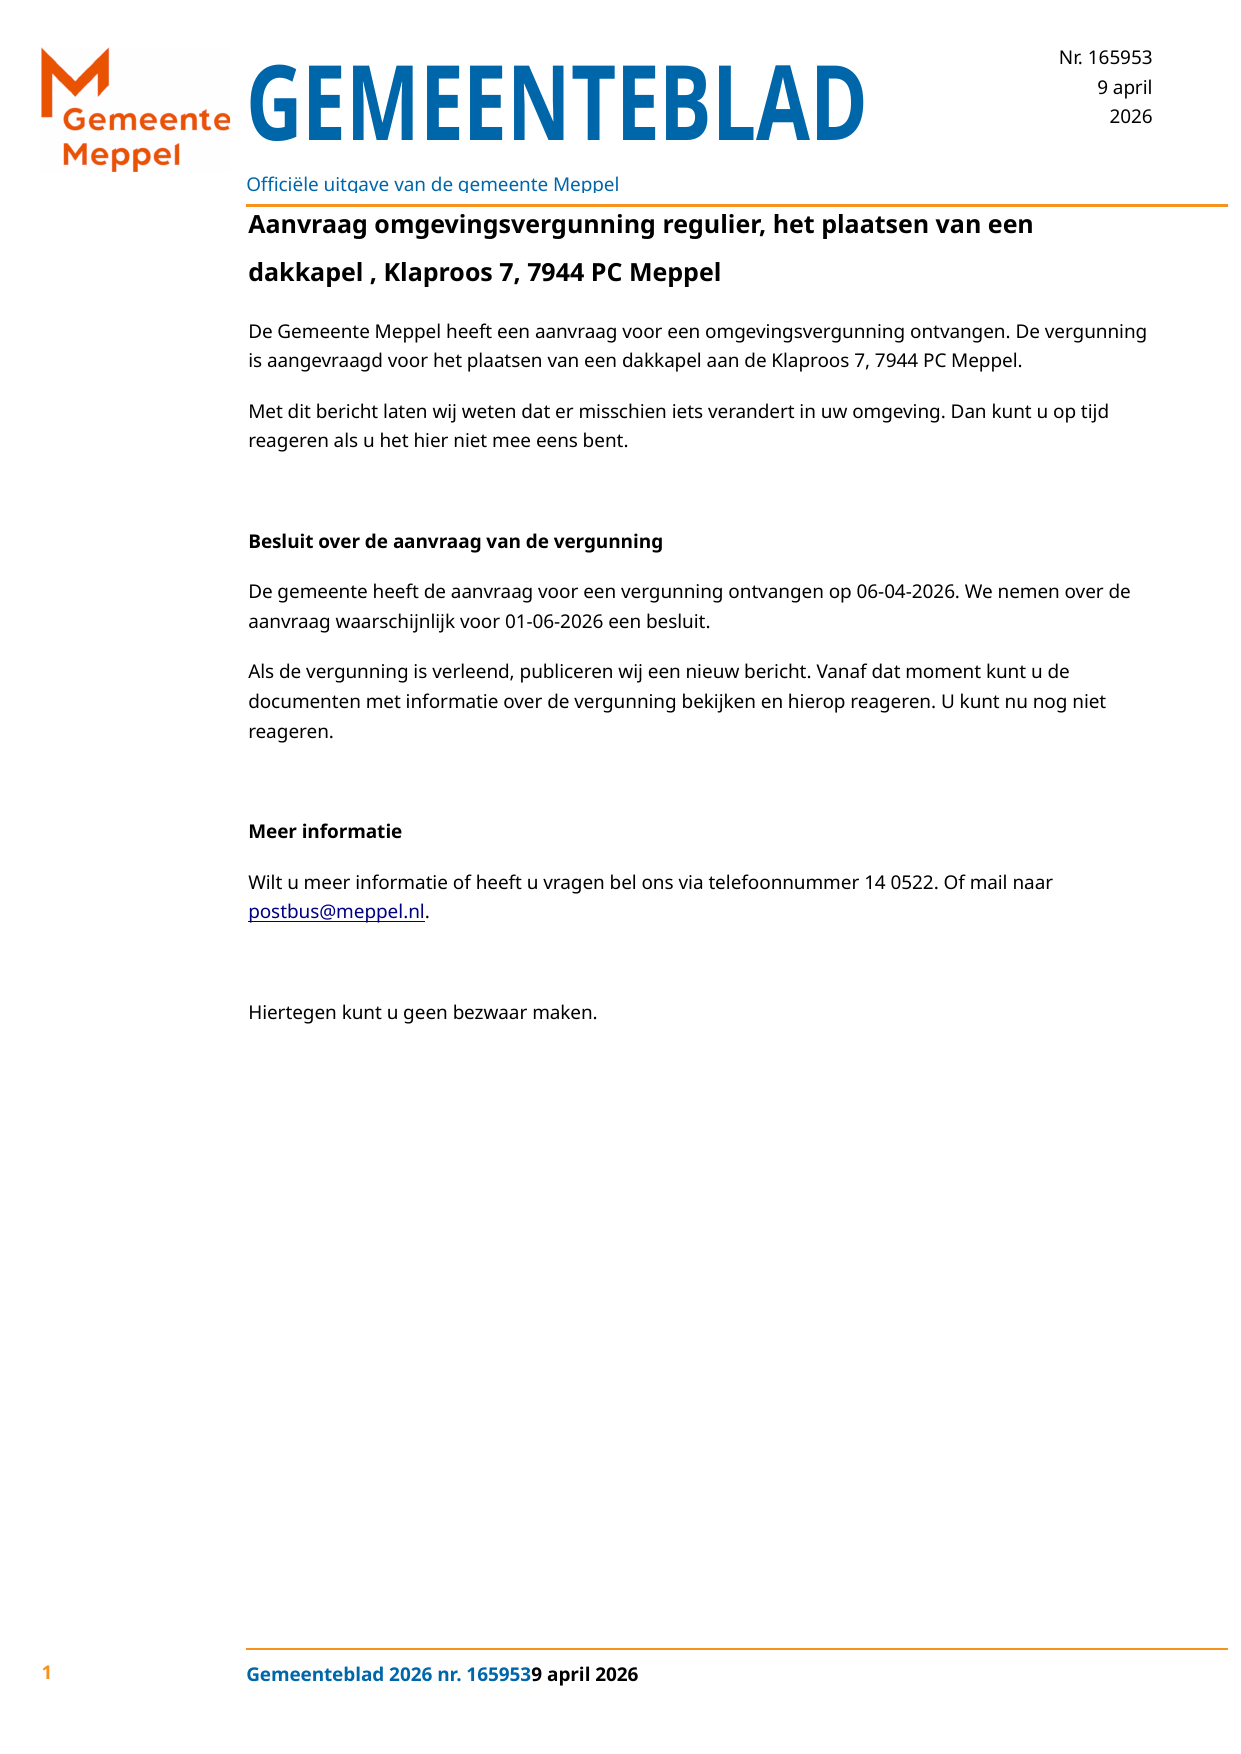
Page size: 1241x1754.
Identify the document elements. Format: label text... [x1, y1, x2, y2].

text De gemeente heeft de aanvraag voor een vergunning ontvangen op 06-04-2026. We nemen over de aanvraag waarschijnlijk voor 01-06-2026 een besluit. [248, 579, 1152, 634]
text Hiertegen kunt u geen bezwaar maken. [248, 999, 1152, 1025]
picture [41, 47, 231, 172]
text De Gemeente Meppel heeft een aanvraag voor een omgevingsvergunning ontvangen. De vergunning is aangevraagd voor het plaatsen van een dakkapel aan de Klaproos 7, 7944 PC Meppel. [248, 318, 1152, 373]
text Aanvraag omgevingsvergunning regulier, het plaatsen van een dakkapel , Klaproos 7, 7944 PC Meppel [248, 207, 1152, 288]
text Besluit over de aanvraag van de vergunning [248, 528, 1152, 554]
text Meer informatie [248, 819, 1152, 844]
text Met dit bericht laten wij weten dat er misschien iets verandert in uw omgeving. Dan kunt u op tijd reageren als u het hier niet mee eens bent. [248, 398, 1152, 453]
text Wilt u meer informatie of heeft u vragen bel ons via telefoonnummer 14 0522. Of mail naar postbus@meppel.nl. [248, 869, 1152, 924]
text Als de vergunning is verleend, publiceren wij een nieuw bericht. Vanaf dat moment kunt u de documenten met informatie over de vergunning bekijken en hierop reageren. U kunt nu nog niet reageren. [248, 659, 1152, 744]
